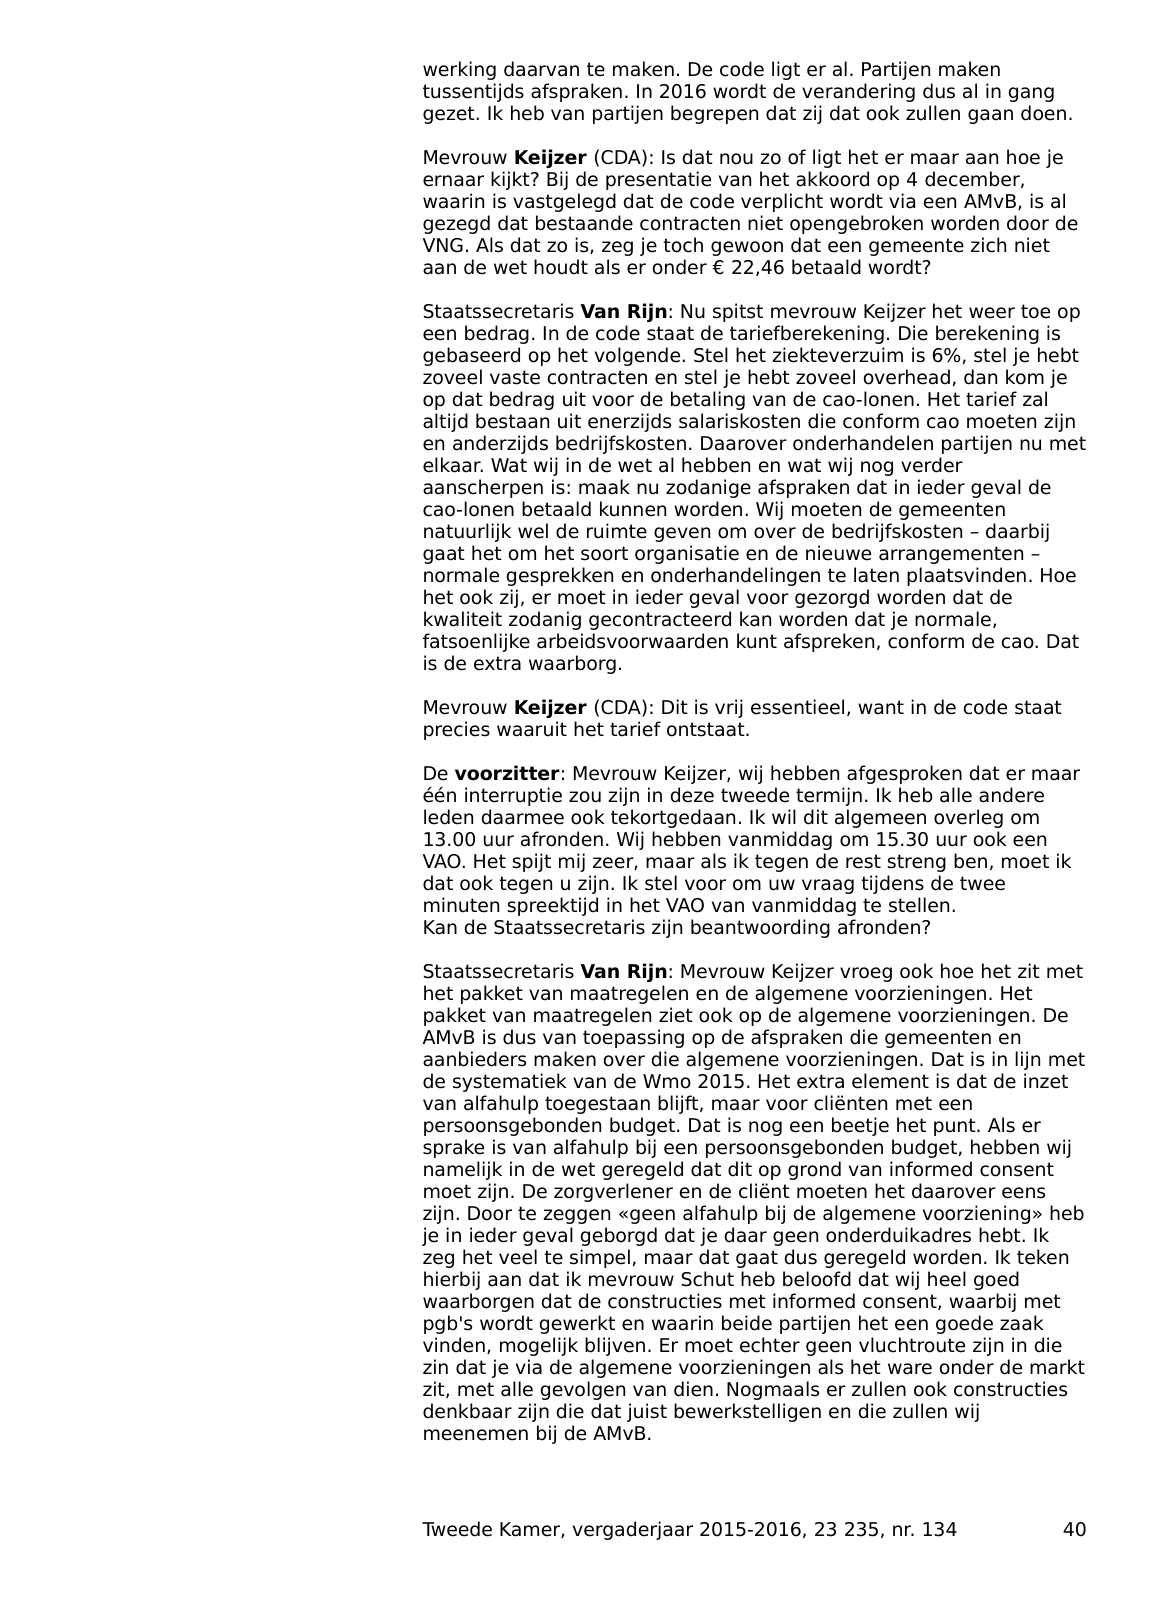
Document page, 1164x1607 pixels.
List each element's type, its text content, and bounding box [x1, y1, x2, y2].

text Mevrouw Keijzer (CDA): Dit is vrij essentieel, want in de code staat precies waaruit het tarief ontstaat. [422, 697, 1087, 741]
text Kan de Staatssecretaris zijn beantwoording afronden? [422, 917, 1087, 939]
text De voorzitter: Mevrouw Keijzer, wij hebben afgesproken dat er maar één interruptie zou zijn in deze tweede termijn. Ik heb alle andere leden daarmee ook tekortgedaan. Ik wil dit algemeen overleg om 13.00 uur afronden. Wij hebben vanmiddag om 15.30 uur ook een VAO. Het spijt mij zeer, maar als ik tegen de rest streng ben, moet ik dat ook tegen u zijn. Ik stel voor om uw vraag tijdens de twee minuten spreektijd in het VAO van vanmiddag te stellen. [422, 763, 1087, 917]
text Mevrouw Keijzer (CDA): Is dat nou zo of ligt het er maar aan hoe je ernaar kijkt? Bij de presentatie van het akkoord op 4 december, waarin is vastgelegd dat de code verplicht wordt via een AMvB, is al gezegd dat bestaande contracten niet opengebroken worden door de VNG. Als dat zo is, zeg je toch gewoon dat een gemeente zich niet aan de wet houdt als er onder € 22,46 betaald wordt? [422, 147, 1087, 279]
text werking daarvan te maken. De code ligt er al. Partijen maken tussentijds afspraken. In 2016 wordt de verandering dus al in gang gezet. Ik heb van partijen begrepen dat zij dat ook zullen gaan doen. [422, 59, 1087, 125]
text Staatssecretaris Van Rijn: Nu spitst mevrouw Keijzer het weer toe op een bedrag. In de code staat de tariefberekening. Die berekening is gebaseerd op het volgende. Stel het ziekteverzuim is 6%, stel je hebt zoveel vaste contracten en stel je hebt zoveel overhead, dan kom je op dat bedrag uit voor de betaling van de cao-lonen. Het tarief zal altijd bestaan uit enerzijds salariskosten die conform cao moeten zijn en anderzijds bedrijfskosten. Daarover onderhandelen partijen nu met elkaar. Wat wij in de wet al hebben en wat wij nog verder aanscherpen is: maak nu zodanige afspraken dat in ieder geval de cao-lonen betaald kunnen worden. Wij moeten de gemeenten natuurlijk wel de ruimte geven om over de bedrijfskosten – daarbij gaat het om het soort organisatie en de nieuwe arrangementen – normale gesprekken en onderhandelingen te laten plaatsvinden. Hoe het ook zij, er moet in ieder geval voor gezorgd worden dat de kwaliteit zodanig gecontracteerd kan worden dat je normale, fatsoenlijke arbeidsvoorwaarden kunt afspreken, conform de cao. Dat is de extra waarborg. [422, 301, 1087, 675]
text Staatssecretaris Van Rijn: Mevrouw Keijzer vroeg ook hoe het zit met het pakket van maatregelen en de algemene voorzieningen. Het pakket van maatregelen ziet ook op de algemene voorzieningen. De AMvB is dus van toepassing op de afspraken die gemeenten en aanbieders maken over die algemene voorzieningen. Dat is in lijn met de systematiek van de Wmo 2015. Het extra element is dat de inzet van alfahulp toegestaan blijft, maar voor cliënten met een persoonsgebonden budget. Dat is nog een beetje het punt. Als er sprake is van alfahulp bij een persoonsgebonden budget, hebben wij namelijk in de wet geregeld dat dit op grond van informed consent moet zijn. De zorgverlener en de cliënt moeten het daarover eens zijn. Door te zeggen «geen alfahulp bij de algemene voorziening» heb je in ieder geval geborgd dat je daar geen onderduikadres hebt. Ik zeg het veel te simpel, maar dat gaat dus geregeld worden. Ik teken hierbij aan dat ik mevrouw Schut heb beloofd dat wij heel goed waarborgen dat de constructies met informed consent, waarbij met pgb's wordt gewerkt en waarin beide partijen het een goede zaak vinden, mogelijk blijven. Er moet echter geen vluchtroute zijn in die zin dat je via de algemene voorzieningen als het ware onder de markt zit, met alle gevolgen van dien. Nogmaals er zullen ook constructies denkbaar zijn die dat juist bewerkstelligen en die zullen wij meenemen bij de AMvB. [422, 961, 1087, 1445]
